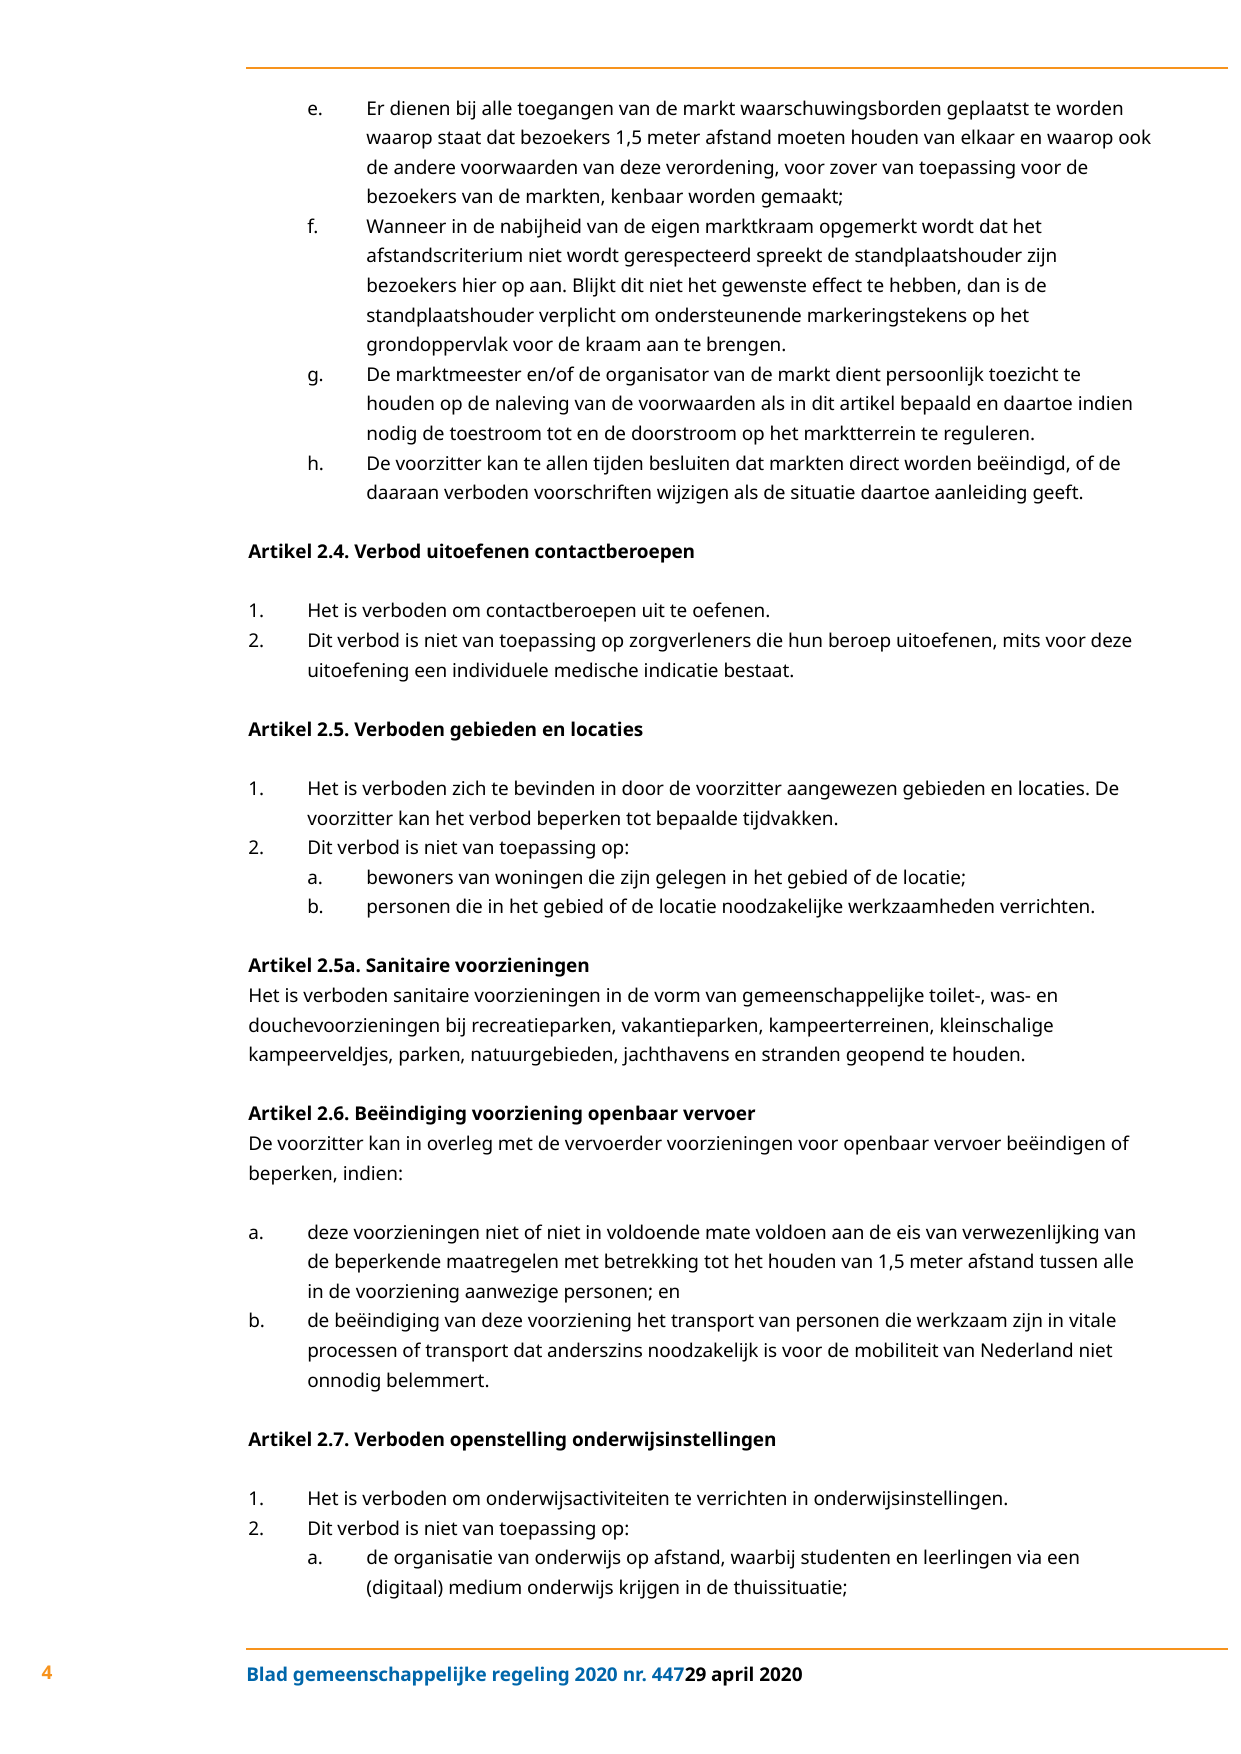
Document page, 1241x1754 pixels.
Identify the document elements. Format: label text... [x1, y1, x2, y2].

list Het is verboden om contactberoepen uit te oefenen. [248, 598, 1152, 623]
list deze voorzieningen niet of niet in voldoende mate voldoen aan de eis van verwezenlijking van de beperkende maatregelen met betrekking tot het houden van 1,5 meter afstand tussen alle in de voorziening aanwezige personen; en [248, 1219, 1152, 1304]
list de organisatie van onderwijs op afstand, waarbij studenten en leerlingen via een (digitaal) medium onderwijs krijgen in de thuissituatie; [307, 1544, 1152, 1600]
picture [41, 47, 231, 172]
list Dit verbod is niet van toepassing op: [248, 1515, 1152, 1541]
text Artikel 2.5. Verboden gebieden en locaties [248, 716, 1152, 742]
list personen die in het gebied of de locatie noodzakelijke werkzaamheden verrichten. [307, 893, 1152, 919]
list Het is verboden zich te bevinden in door de voorzitter aangewezen gebieden en locaties. De voorzitter kan het verbod beperken tot bepaalde tijdvakken. [248, 775, 1152, 831]
list De marktmeester en/of de organisator van de markt dient persoonlijk toezicht te houden op de naleving van de voorwaarden als in dit artikel bepaald en daartoe indien nodig de toestroom tot en de doorstroom op het marktterrein te reguleren. [307, 361, 1152, 446]
list bewoners van woningen die zijn gelegen in het gebied of de locatie; [307, 864, 1152, 890]
list Dit verbod is niet van toepassing op zorgverleners die hun beroep uitoefenen, mits voor deze uitoefening een individuele medische indicatie bestaat. [248, 627, 1152, 683]
list Wanneer in de nabijheid van de eigen marktkraam opgemerkt wordt dat het afstandscriterium niet wordt gerespecteerd spreekt de standplaatshouder zijn bezoekers hier op aan. Blijkt dit niet het gewenste effect te hebben, dan is de standplaatshouder verplicht om ondersteunende markeringstekens op het grondoppervlak voor de kraam aan te brengen. [307, 213, 1152, 357]
list De voorzitter kan te allen tijden besluiten dat markten direct worden beëindigd, of de daaraan verboden voorschriften wijzigen als de situatie daartoe aanleiding geeft. [307, 450, 1152, 505]
text Artikel 2.7. Verboden openstelling onderwijsinstellingen [248, 1426, 1152, 1452]
text Het is verboden sanitaire voorzieningen in de vorm van gemeenschappelijke toilet-, was- en douchevoorzieningen bij recreatieparken, vakantieparken, kampeerterreinen, kleinschalige kampeerveldjes, parken, natuurgebieden, jachthavens en stranden geopend te houden. [248, 982, 1152, 1067]
list Dit verbod is niet van toepassing op: [248, 834, 1152, 860]
text Artikel 2.5a. Sanitaire voorzieningen [248, 953, 1152, 978]
list de beëindiging van deze voorziening het transport van personen die werkzaam zijn in vitale processen of transport dat anderszins noodzakelijk is voor de mobiliteit van Nederland niet onnodig belemmert. [248, 1308, 1152, 1393]
list Er dienen bij alle toegangen van de markt waarschuwingsborden geplaatst te worden waarop staat dat bezoekers 1,5 meter afstand moeten houden van elkaar en waarop ook de andere voorwaarden van deze verordening, voor zover van toepassing voor de bezoekers van de markten, kenbaar worden gemaakt; [307, 95, 1152, 209]
text Artikel 2.6. Beëindiging voorziening openbaar vervoer [248, 1101, 1152, 1126]
list Het is verboden om onderwijsactiviteiten te verrichten in onderwijsinstellingen. [248, 1485, 1152, 1511]
text De voorzitter kan in overleg met de vervoerder voorzieningen voor openbaar vervoer beëindigen of beperken, indien: [248, 1130, 1152, 1186]
text Artikel 2.4. Verbod uitoefenen contactberoepen [248, 538, 1152, 564]
